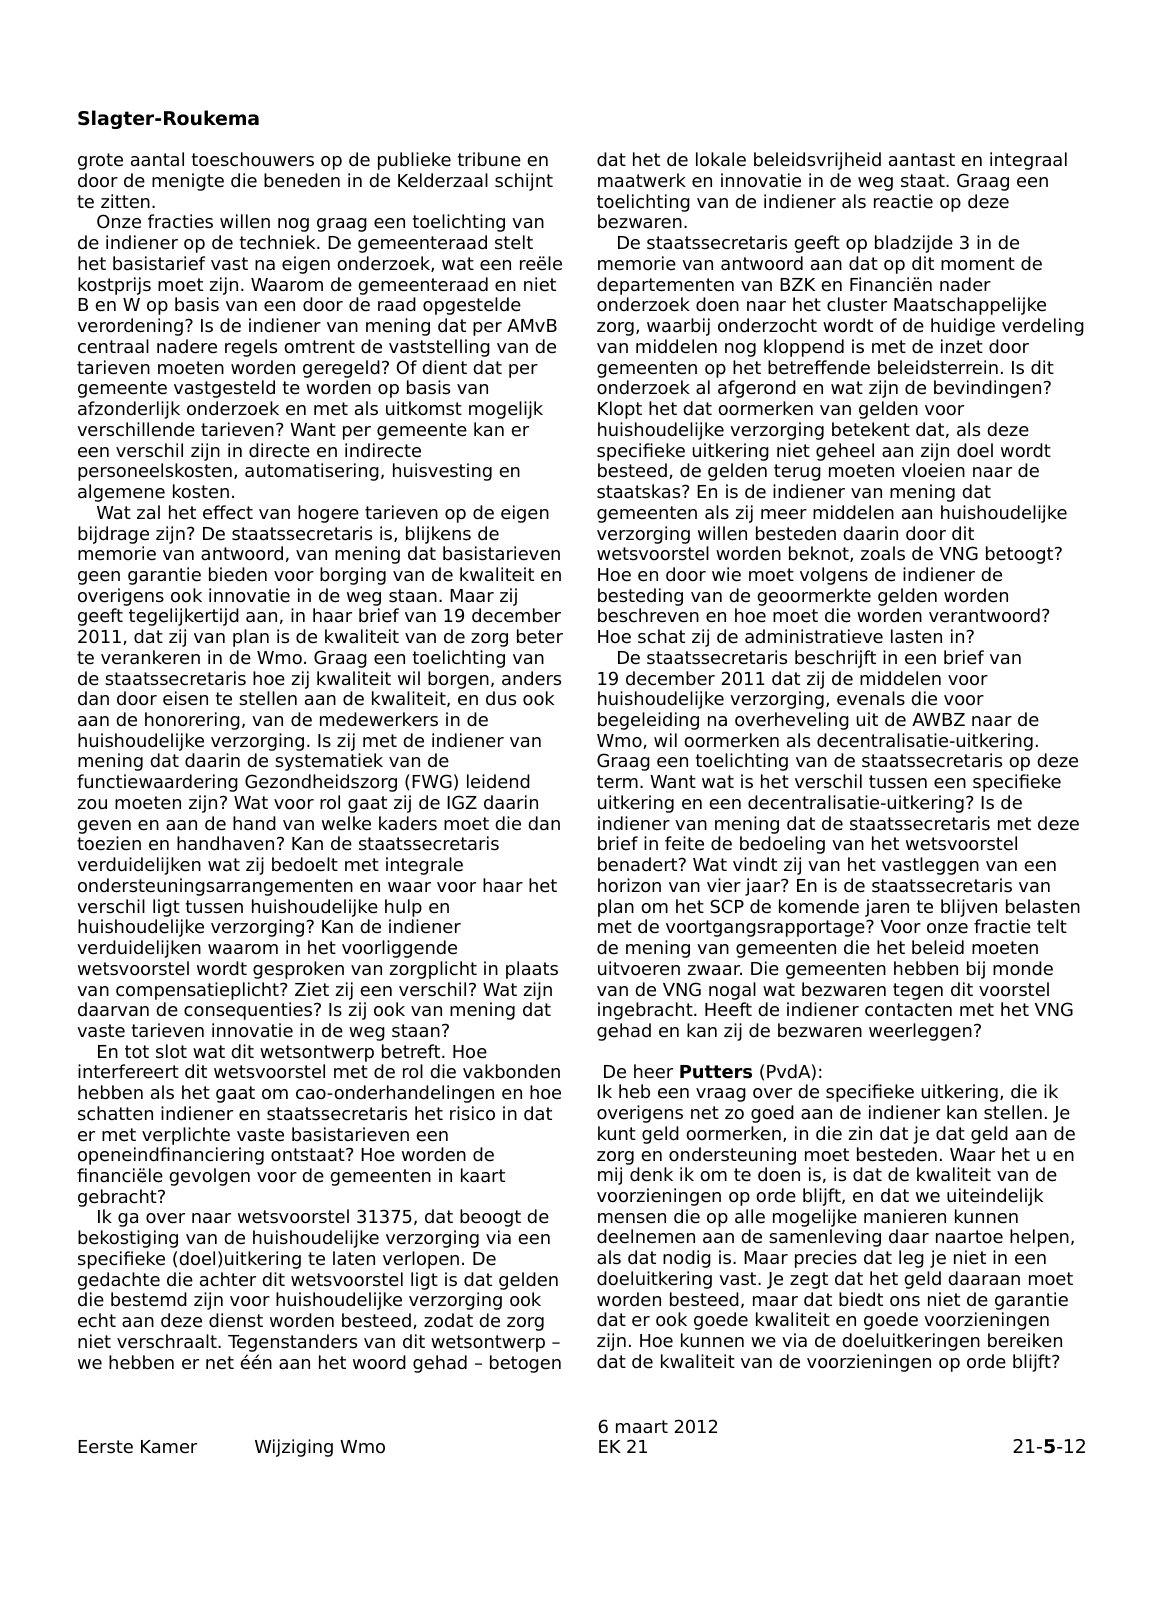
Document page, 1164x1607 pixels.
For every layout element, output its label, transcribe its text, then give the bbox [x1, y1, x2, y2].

text En tot slot wat dit wetsontwerp betreft. Hoe interfereert dit wetsvoorstel met de rol die vakbonden hebben als het gaat om cao-onderhandelingen en hoe schatten indiener en staatssecretaris het risico in dat er met verplichte vaste basistarieven een openeindfinanciering ontstaat? Hoe worden de financiële gevolgen voor de gemeenten in kaart gebracht? [77, 1042, 567, 1207]
text Ik heb een vraag over de specifieke uitkering, die ik overigens net zo goed aan de indiener kan stellen. Je kunt geld oormerken, in die zin dat je dat geld aan de zorg en ondersteuning moet besteden. Waar het u en mij denk ik om te doen is, is dat de kwaliteit van de voorzieningen op orde blijft, en dat we uiteindelijk mensen die op alle mogelijke manieren kunnen deelnemen aan de samenleving daar naartoe helpen, als dat nodig is. Maar precies dat leg je niet in een doeluitkering vast. Je zegt dat het geld daaraan moet worden besteed, maar dat biedt ons niet de garantie dat er ook goede kwaliteit en goede voorzieningen zijn. Hoe kunnen we via de doeluitkeringen bereiken dat de kwaliteit van de voorzieningen op orde blijft? [596, 1082, 1087, 1372]
text grote aantal toeschouwers op de publieke tribune en door de menigte die beneden in de Kelderzaal schijnt te zitten. [77, 150, 567, 212]
text Ik ga over naar wetsvoorstel 31375, dat beoogt de bekostiging van de huishoudelijke verzorging via een specifieke (doel)uitkering te laten verlopen. De gedachte die achter dit wetsvoorstel ligt is dat gelden die bestemd zijn voor huishoudelijke verzorging ook echt aan deze dienst worden besteed, zodat de zorg niet verschraalt. Tegenstanders van dit wetsontwerp – we hebben er net één aan het woord gehad – betogen [77, 1207, 567, 1373]
text Wat zal het effect van hogere tarieven op de eigen bijdrage zijn? De staatssecretaris is, blijkens de memorie van antwoord, van mening dat basistarieven geen garantie bieden voor borging van de kwaliteit en overigens ook innovatie in de weg staan. Maar zij geeft tegelijkertijd aan, in haar brief van 19 december 2011, dat zij van plan is de kwaliteit van de zorg beter te verankeren in de Wmo. Graag een toelichting van de staatssecretaris hoe zij kwaliteit wil borgen, anders dan door eisen te stellen aan de kwaliteit, en dus ook aan de honorering, van de medewerkers in de huishoudelijke verzorging. Is zij met de indiener van mening dat daarin de systematiek van de functiewaardering Gezondheidszorg (FWG) leidend zou moeten zijn? Wat voor rol gaat zij de IGZ daarin geven en aan de hand van welke kaders moet die dan toezien en handhaven? Kan de staatssecretaris verduidelijken wat zij bedoelt met integrale ondersteuningsarrangementen en waar voor haar het verschil ligt tussen huishoudelijke hulp en huishoudelijke verzorging? Kan de indiener verduidelijken waarom in het voorliggende wetsvoorstel wordt gesproken van zorgplicht in plaats van compensatieplicht? Ziet zij een verschil? Wat zijn daarvan de consequenties? Is zij ook van mening dat vaste tarieven innovatie in de weg staan? [77, 503, 567, 1042]
text De staatssecretaris beschrijft in een brief van 19 december 2011 dat zij de middelen voor huishoudelijke verzorging, evenals die voor begeleiding na overheveling uit de AWBZ naar de Wmo, wil oormerken als decentralisatie-uitkering. Graag een toelichting van de staatssecretaris op deze term. Want wat is het verschil tussen een specifieke uitkering en een decentralisatie-uitkering? Is de indiener van mening dat de staatssecretaris met deze brief in feite de bedoeling van het wetsvoorstel benadert? Wat vindt zij van het vastleggen van een horizon van vier jaar? En is de staatssecretaris van plan om het SCP de komende jaren te blijven belasten met de voortgangsrapportage? Voor onze fractie telt de mening van gemeenten die het beleid moeten uitvoeren zwaar. Die gemeenten hebben bij monde van de VNG nogal wat bezwaren tegen dit voorstel ingebracht. Heeft de indiener contacten met het VNG gehad en kan zij de bezwaren weerleggen? [596, 648, 1087, 1042]
text Onze fracties willen nog graag een toelichting van de indiener op de techniek. De gemeenteraad stelt het basistarief vast na eigen onderzoek, wat een reële kostprijs moet zijn. Waarom de gemeenteraad en niet B en W op basis van een door de raad opgestelde verordening? Is de indiener van mening dat per AMvB centraal nadere regels omtrent de vaststelling van de tarieven moeten worden geregeld? Of dient dat per gemeente vastgesteld te worden op basis van afzonderlijk onderzoek en met als uitkomst mogelijk verschillende tarieven? Want per gemeente kan er een verschil zijn in directe en indirecte personeelskosten, automatisering, huisvesting en algemene kosten. [77, 212, 567, 503]
text De heer Putters (PvdA): [596, 1062, 1087, 1082]
text De staatssecretaris geeft op bladzijde 3 in de memorie van antwoord aan dat op dit moment de departementen van BZK en Financiën nader onderzoek doen naar het cluster Maatschappelijke zorg, waarbij onderzocht wordt of de huidige verdeling van middelen nog kloppend is met de inzet door gemeenten op het betreffende beleidsterrein. Is dit onderzoek al afgerond en wat zijn de bevindingen? Klopt het dat oormerken van gelden voor huishoudelijke verzorging betekent dat, als deze specifieke uitkering niet geheel aan zijn doel wordt besteed, de gelden terug moeten vloeien naar de staatskas? En is de indiener van mening dat gemeenten als zij meer middelen aan huishoudelijke verzorging willen besteden daarin door dit wetsvoorstel worden beknot, zoals de VNG betoogt? Hoe en door wie moet volgens de indiener de besteding van de geoormerkte gelden worden beschreven en hoe moet die worden verantwoord? Hoe schat zij de administratieve lasten in? [596, 233, 1087, 648]
text dat het de lokale beleidsvrijheid aantast en integraal maatwerk en innovatie in de weg staat. Graag een toelichting van de indiener als reactie op deze bezwaren. [596, 150, 1087, 233]
